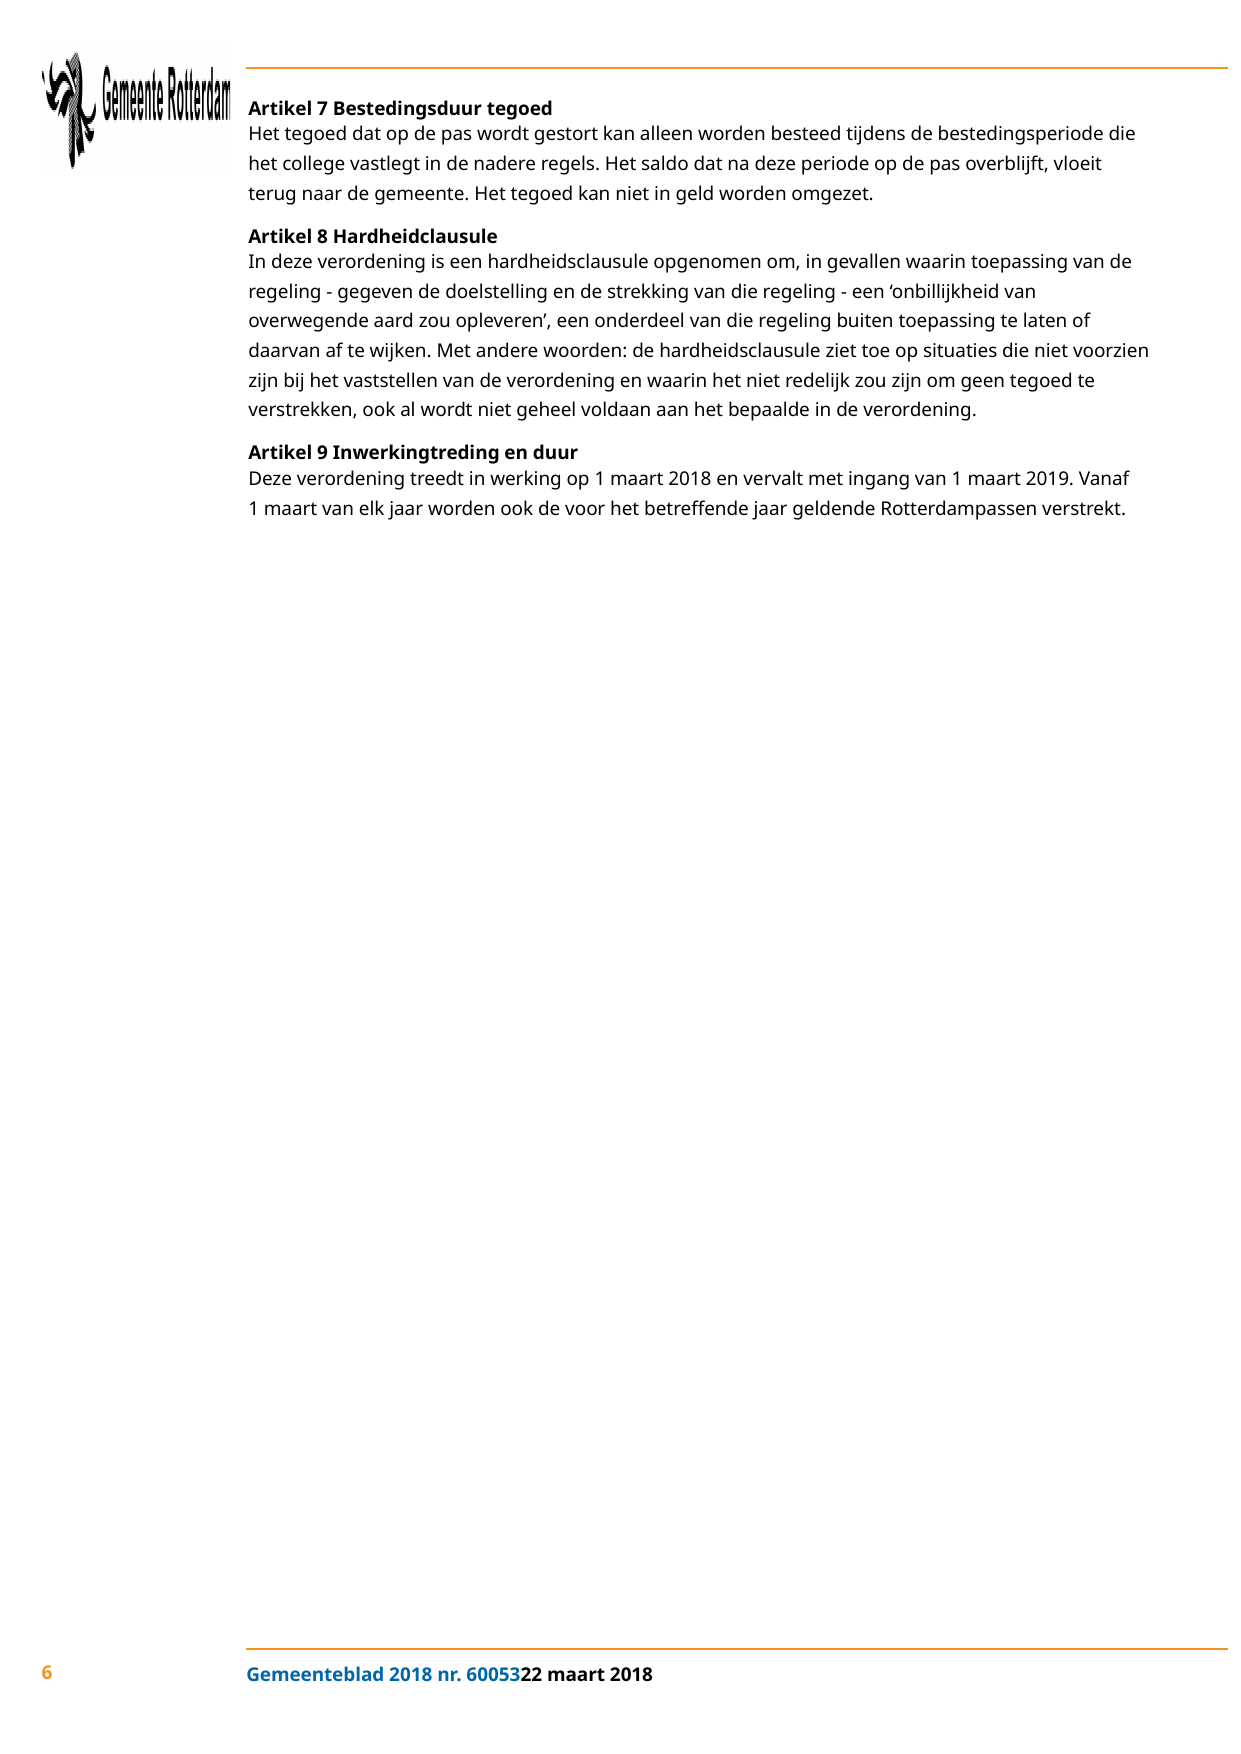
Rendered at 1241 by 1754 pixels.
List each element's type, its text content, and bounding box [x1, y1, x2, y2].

text Deze verordening treedt in werking op 1 maart 2018 en vervalt met ingang van 1 maart 2019. Vanaf 1 maart van elk jaar worden ook de voor het betreffende jaar geldende Rotterdampassen verstrekt. [248, 465, 1152, 521]
text Het tegoed dat op de pas wordt gestort kan alleen worden besteed tijdens de bestedingsperiode die het college vastlegt in de nadere regels. Het saldo dat na deze periode op de pas overblijft, vloeit terug naar de gemeente. Het tegoed kan niet in geld worden omgezet. [248, 121, 1152, 205]
text Artikel 8 Hardheidclausule [248, 223, 1152, 248]
picture [41, 47, 231, 172]
text Artikel 9 Inwerkingtreding en duur [248, 439, 1152, 465]
text Artikel 7 Bestedingsduur tegoed [248, 95, 1152, 121]
text In deze verordening is een hardheidsclausule opgenomen om, in gevallen waarin toepassing van de regeling - gegeven de doelstelling en de strekking van die regeling - een ‘onbillijkheid van overwegende aard zou opleveren’, een onderdeel van die regeling buiten toepassing te laten of daarvan af te wijken. Met andere woorden: de hardheidsclausule ziet toe op situaties die niet voorzien zijn bij het vaststellen van de verordening en waarin het niet redelijk zou zijn om geen tegoed te verstrekken, ook al wordt niet geheel voldaan aan het bepaalde in de verordening. [248, 248, 1152, 422]
